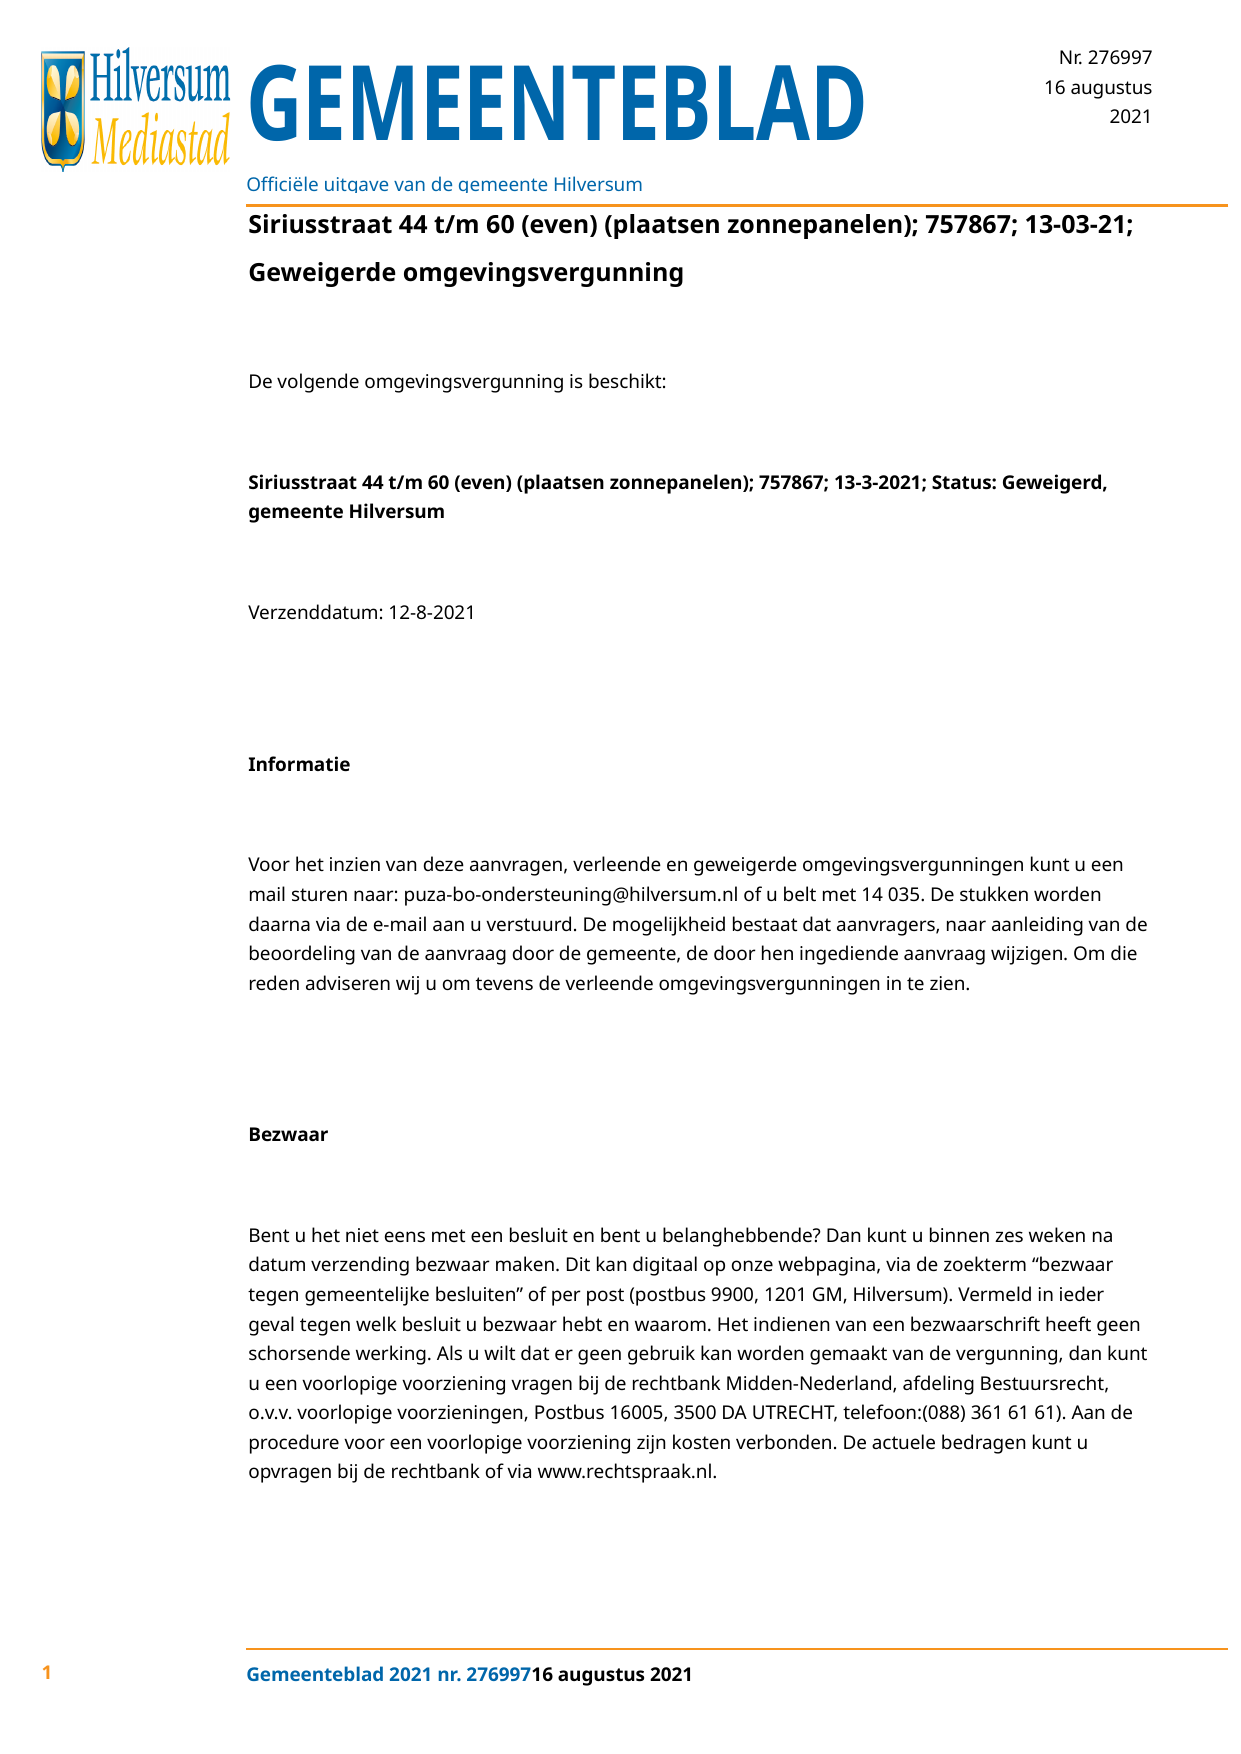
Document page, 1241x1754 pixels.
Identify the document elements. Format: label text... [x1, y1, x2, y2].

text Siriusstraat 44 t/m 60 (even) (plaatsen zonnepanelen); 757867; 13-03-21; Geweigerde omgevingsvergunning [248, 207, 1152, 288]
text Bezwaar [248, 1121, 1152, 1147]
text Verzenddatum: 12-8-2021 [248, 599, 1152, 625]
text Voor het inzien van deze aanvragen, verleende en geweigerde omgevingsvergunningen kunt u een mail sturen naar: puza-bo-ondersteuning@hilversum.nl of u belt met 14 035. De stukken worden daarna via de e-mail aan u verstuurd. De mogelijkheid bestaat dat aanvragers, naar aanleiding van de beoordeling van de aanvraag door de gemeente, de door hen ingediende aanvraag wijzigen. Om die reden adviseren wij u om tevens de verleende omgevingsvergunningen in te zien. [248, 852, 1152, 996]
picture [41, 47, 231, 172]
text De volgende omgevingsvergunning is beschikt: [248, 368, 1152, 394]
text Siriusstraat 44 t/m 60 (even) (plaatsen zonnepanelen); 757867; 13-3-2021; Status: Geweigerd, gemeente Hilversum [248, 469, 1152, 524]
text Informatie [248, 751, 1152, 777]
text Bent u het niet eens met een besluit en bent u belanghebbende? Dan kunt u binnen zes weken na datum verzending bezwaar maken. Dit kan digitaal op onze webpagina, via de zoekterm “bezwaar tegen gemeentelijke besluiten” of per post (postbus 9900, 1201 GM, Hilversum). Vermeld in ieder geval tegen welk besluit u bezwaar hebt en waarom. Het indienen van een bezwaarschrift heeft geen schorsende werking. Als u wilt dat er geen gebruik kan worden gemaakt van de vergunning, dan kunt u een voorlopige voorziening vragen bij de rechtbank Midden-Nederland, afdeling Bestuursrecht, o.v.v. voorlopige voorzieningen, Postbus 16005, 3500 DA UTRECHT, telefoon:(088) 361 61 61). Aan de procedure voor een voorlopige voorziening zijn kosten verbonden. De actuele bedragen kunt u opvragen bij de rechtbank of via www.rechtspraak.nl. [248, 1222, 1152, 1484]
